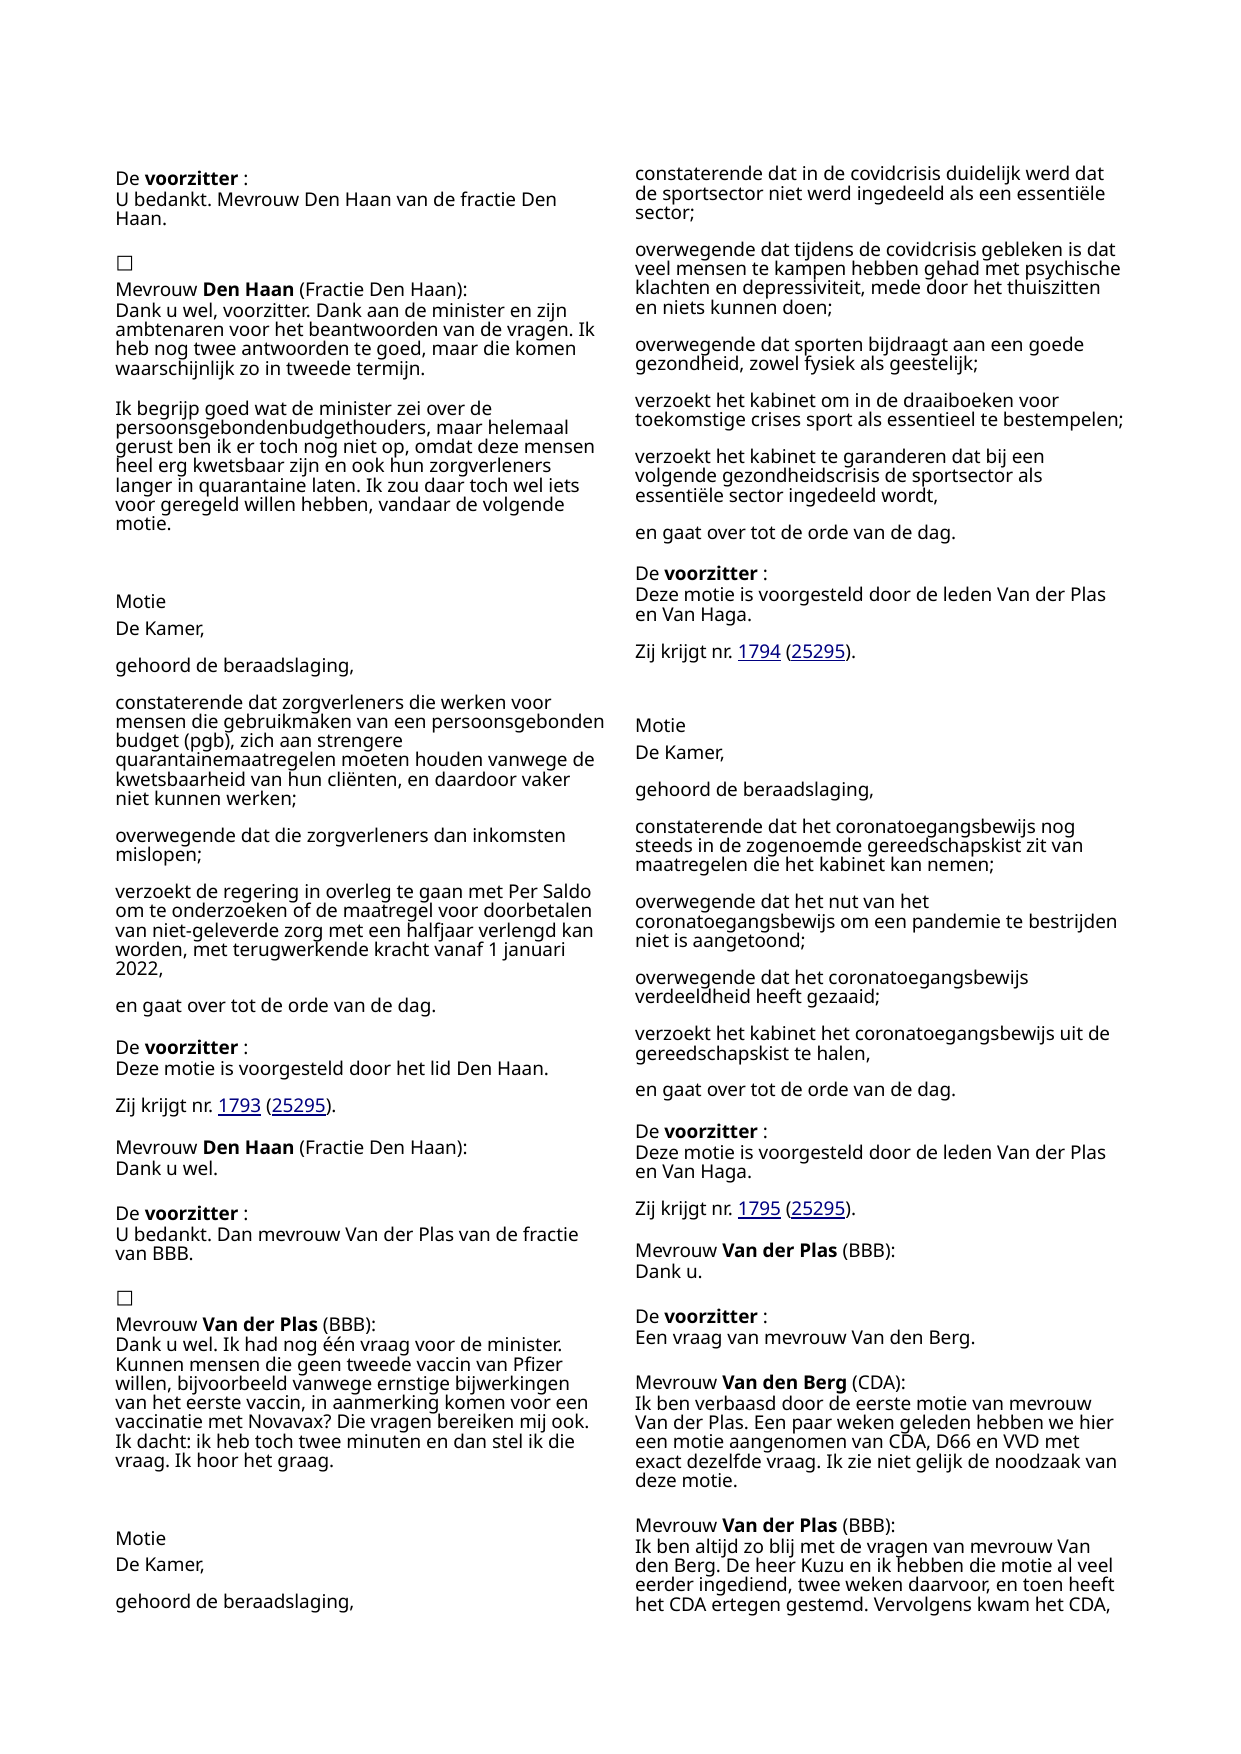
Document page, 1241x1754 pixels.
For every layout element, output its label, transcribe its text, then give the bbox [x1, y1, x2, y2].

text De Kamer, [635, 744, 1125, 763]
text verzoekt de regering in overleg te gaan met Per Saldo om te onderzoeken of de maatregel voor doorbetalen van niet-geleverde zorg met een halfjaar verlengd kan worden, met terugwerkende kracht vanaf 1 januari 2022, [115, 883, 605, 979]
text Een vraag van mevrouw Van den Berg. [635, 1329, 1125, 1348]
text Motie [115, 1525, 605, 1551]
text constaterende dat het coronatoegangsbewijs nog steeds in de zogenoemde gereedschapskist zit van maatregelen die het kabinet kan nemen; [635, 818, 1125, 876]
text Mevrouw Van der Plas (BBB): [635, 1512, 1125, 1538]
text gehoord de beraadslaging, [635, 781, 1125, 800]
text De voorzitter : [115, 1034, 605, 1060]
text Mevrouw Den Haan (Fractie Den Haan): [115, 1134, 605, 1160]
text De voorzitter : [635, 561, 1125, 586]
text Dank u. [635, 1263, 1125, 1282]
text en gaat over tot de orde van de dag. [635, 524, 1125, 543]
text gehoord de beraadslaging, [115, 1593, 605, 1613]
text ⬜ [115, 250, 605, 276]
text Zij krijgt nr. 1793 (25295). [115, 1097, 605, 1116]
text U bedankt. Dan mevrouw Van der Plas van de fractie van BBB. [115, 1226, 605, 1264]
text Deze motie is voorgesteld door het lid Den Haan. [115, 1060, 605, 1079]
text De voorzitter : [635, 1118, 1125, 1144]
text De Kamer, [115, 620, 605, 639]
text Deze motie is voorgesteld door de leden Van der Plas en Van Haga. [635, 586, 1125, 625]
text constaterende dat zorgverleners die werken voor mensen die gebruikmaken van een persoonsgebonden budget (pgb), zich aan strengere quarantainemaatregelen moeten houden vanwege de kwetsbaarheid van hun cliënten, en daardoor vaker niet kunnen werken; [115, 694, 605, 809]
text Ik ben verbaasd door de eerste motie van mevrouw Van der Plas. Een paar weken geleden hebben we hier een motie aangenomen van CDA, D66 en VVD met exact dezelfde vraag. Ik zie niet gelijk de noodzaak van deze motie. [635, 1395, 1125, 1491]
text De Kamer, [115, 1556, 605, 1576]
text constaterende dat in de covidcrisis duidelijk werd dat de sportsector niet werd ingedeeld als een essentiële sector; [635, 165, 1125, 223]
text Dank u wel. Ik had nog één vraag voor de minister. Kunnen mensen die geen tweede vaccin van Pfizer willen, bijvoorbeeld vanwege ernstige bijwerkingen van het eerste vaccin, in aanmerking komen voor een vaccinatie met Novavax? Die vragen bereiken mij ook. Ik dacht: ik heb toch twee minuten en dan stel ik die vraag. Ik hoor het graag. [115, 1336, 605, 1471]
text Mevrouw Van der Plas (BBB): [115, 1311, 605, 1336]
text Motie [115, 588, 605, 614]
text Ik ben altijd zo blij met de vragen van mevrouw Van den Berg. De heer Kuzu en ik hebben die motie al veel eerder ingediend, twee weken daarvoor, en toen heeft het CDA ertegen gestemd. Vervolgens kwam het CDA, [635, 1538, 1125, 1615]
text verzoekt het kabinet het coronatoegangsbewijs uit de gereedschapskist te halen, [635, 1025, 1125, 1064]
text ⬜ [115, 1285, 605, 1311]
text verzoekt het kabinet te garanderen dat bij een volgende gezondheidscrisis de sportsector als essentiële sector ingedeeld wordt, [635, 448, 1125, 506]
text Mevrouw Den Haan (Fractie Den Haan): [115, 276, 605, 302]
text gehoord de beraadslaging, [115, 657, 605, 676]
text Dank u wel, voorzitter. Dank aan de minister en zijn ambtenaren voor het beantwoorden van de vragen. Ik heb nog twee antwoorden te goed, maar die komen waarschijnlijk zo in tweede termijn. [115, 302, 605, 379]
text verzoekt het kabinet om in de draaiboeken voor toekomstige crises sport als essentieel te bestempelen; [635, 392, 1125, 430]
text U bedankt. Mevrouw Den Haan van de fractie Den Haan. [115, 191, 605, 229]
text Dank u wel. [115, 1160, 605, 1179]
text De voorzitter : [635, 1303, 1125, 1329]
text Mevrouw Van den Berg (CDA): [635, 1369, 1125, 1395]
text overwegende dat het nut van het coronatoegangsbewijs om een pandemie te bestrijden niet is aangetoond; [635, 893, 1125, 951]
text overwegende dat tijdens de covidcrisis gebleken is dat veel mensen te kampen hebben gehad met psychische klachten en depressiviteit, mede door het thuiszitten en niets kunnen doen; [635, 241, 1125, 318]
text Motie [635, 712, 1125, 738]
text Ik begrijp goed wat de minister zei over de persoonsgebondenbudgethouders, maar helemaal gerust ben ik er toch nog niet op, omdat deze mensen heel erg kwetsbaar zijn en ook hun zorgverleners langer in quarantaine laten. Ik zou daar toch wel iets voor geregeld willen hebben, vandaar de volgende motie. [115, 400, 605, 534]
text overwegende dat het coronatoegangsbewijs verdeeldheid heeft gezaaid; [635, 969, 1125, 1007]
text overwegende dat die zorgverleners dan inkomsten mislopen; [115, 827, 605, 866]
text De voorzitter : [115, 1200, 605, 1226]
text en gaat over tot de orde van de dag. [115, 997, 605, 1017]
text overwegende dat sporten bijdraagt aan een goede gezondheid, zowel fysiek als geestelijk; [635, 336, 1125, 374]
text Zij krijgt nr. 1795 (25295). [635, 1200, 1125, 1220]
text Zij krijgt nr. 1794 (25295). [635, 643, 1125, 662]
text Mevrouw Van der Plas (BBB): [635, 1237, 1125, 1263]
text Deze motie is voorgesteld door de leden Van der Plas en Van Haga. [635, 1144, 1125, 1183]
text en gaat over tot de orde van de dag. [635, 1081, 1125, 1101]
text De voorzitter : [115, 165, 605, 191]
